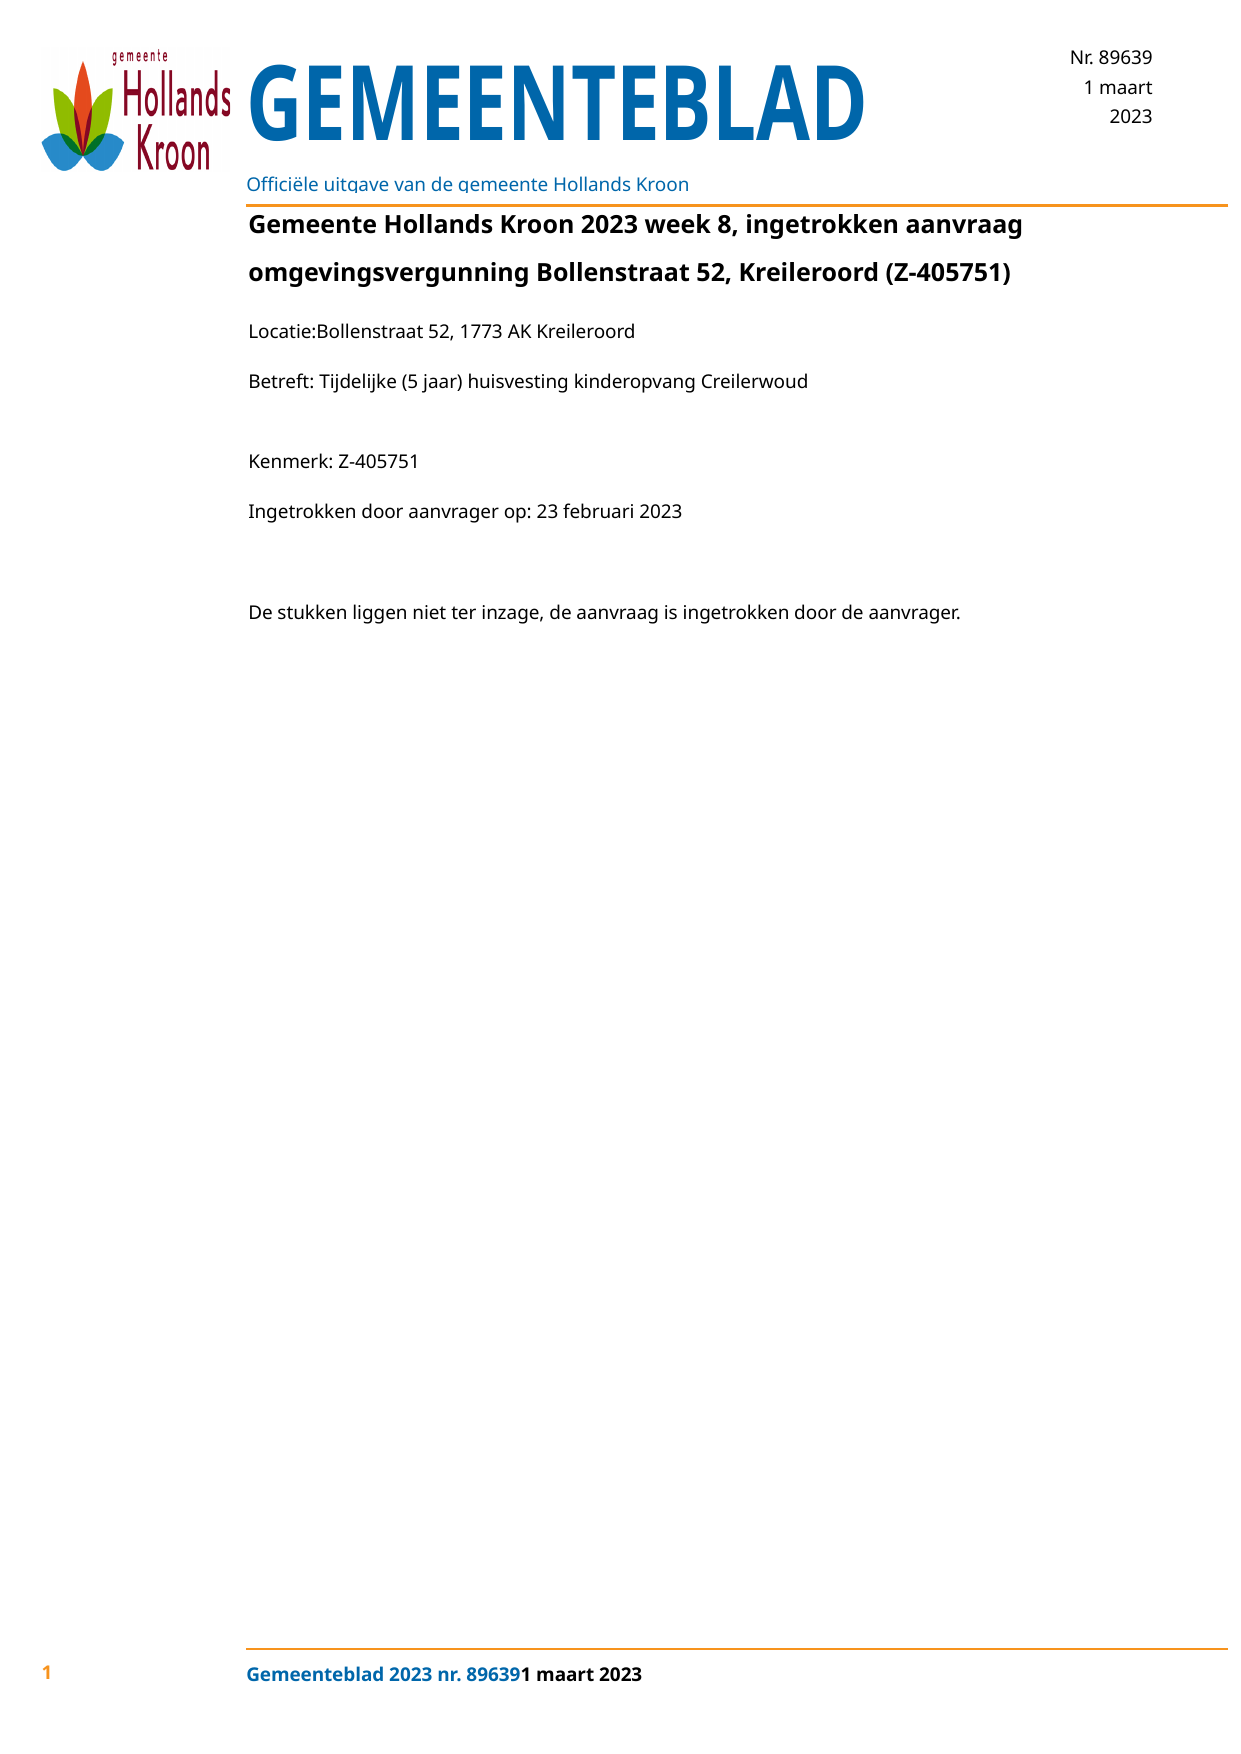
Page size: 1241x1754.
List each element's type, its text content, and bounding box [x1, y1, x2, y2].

text Ingetrokken door aanvrager op: 23 februari 2023 [248, 498, 1152, 524]
text Kenmerk: Z-405751 [248, 448, 1152, 473]
text De stukken liggen niet ter inzage, de aanvraag is ingetrokken door de aanvrager. [248, 599, 1152, 625]
text Locatie:Bollenstraat 52, 1773 AK Kreileroord [248, 318, 1152, 344]
text Gemeente Hollands Kroon 2023 week 8, ingetrokken aanvraag omgevingsvergunning Bollenstraat 52, Kreileroord (Z-405751) [248, 207, 1152, 288]
text Betreft: Tijdelijke (5 jaar) huisvesting kinderopvang Creilerwoud [248, 368, 1152, 394]
picture [41, 47, 231, 172]
table_header [248, 419, 1152, 444]
